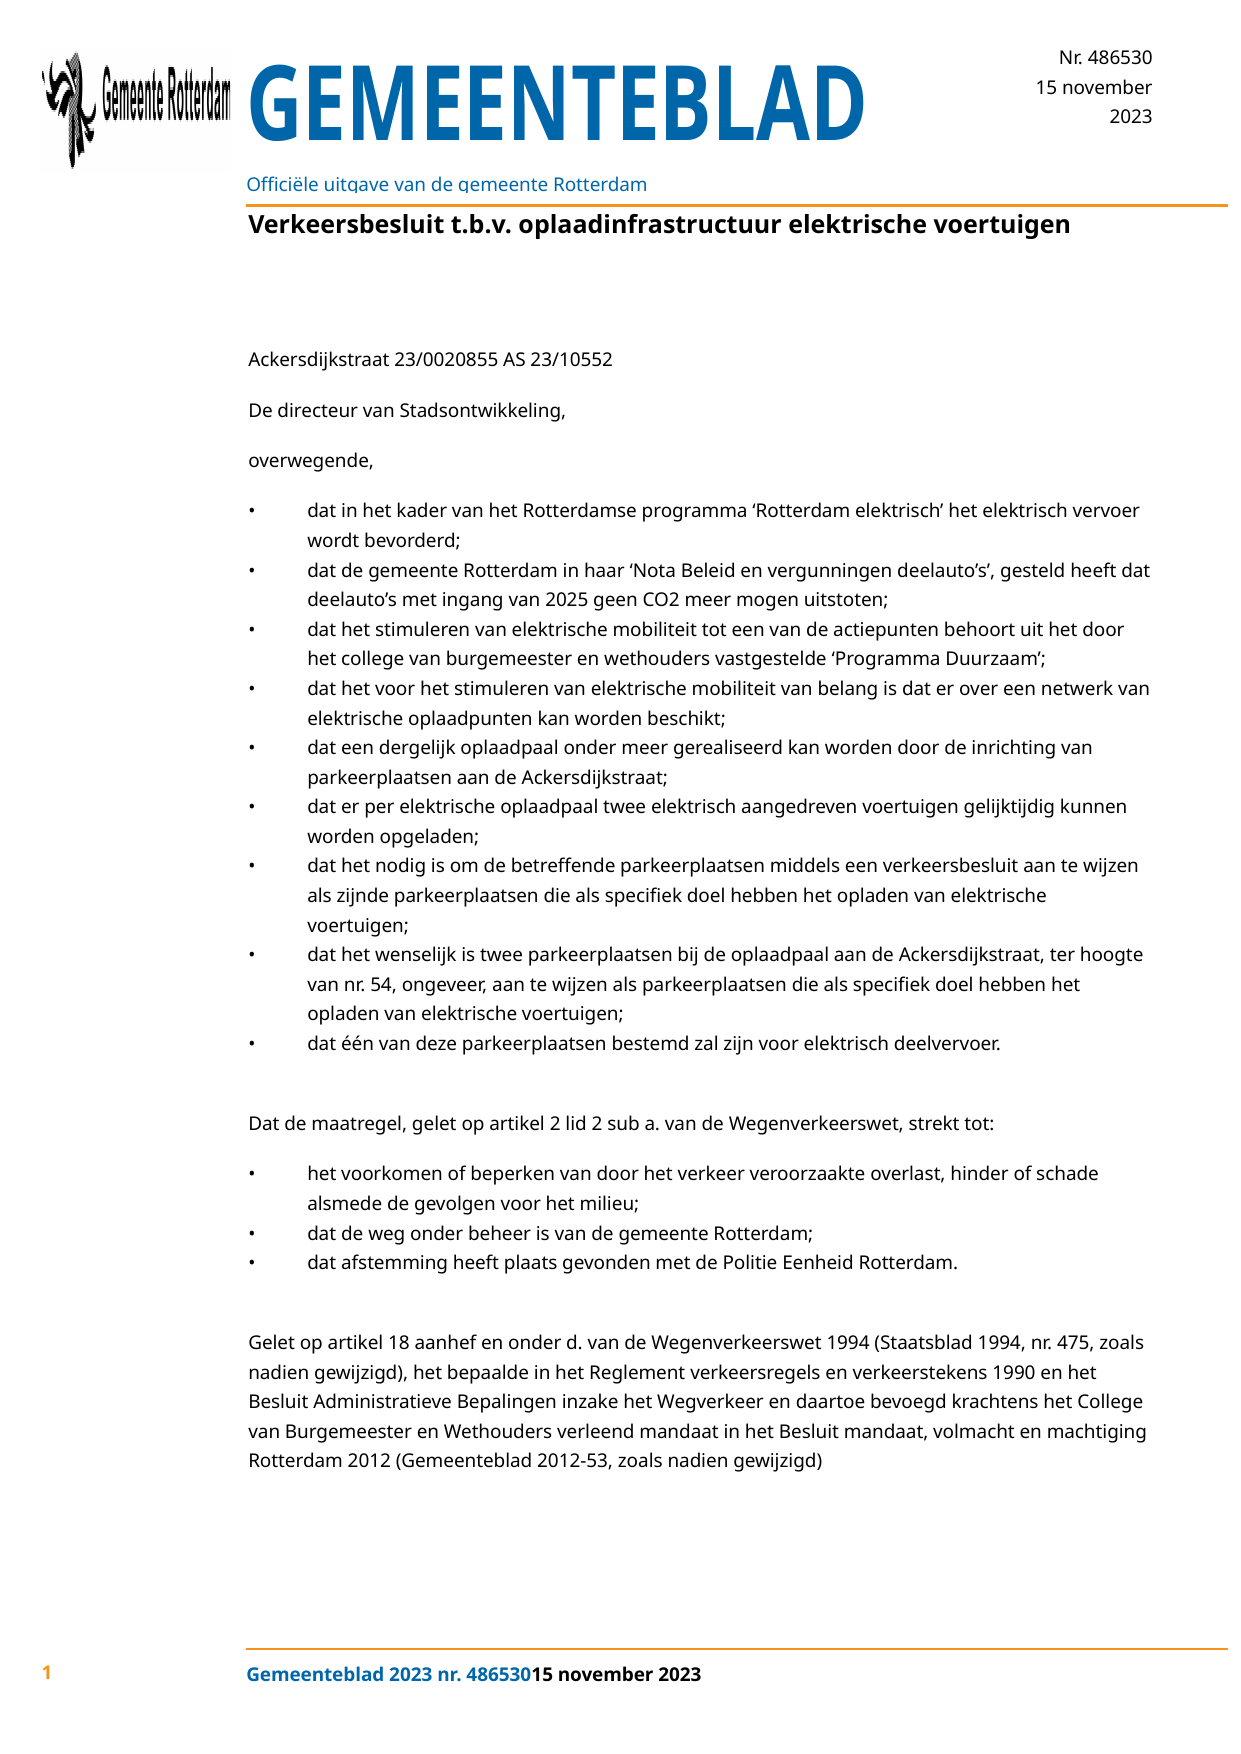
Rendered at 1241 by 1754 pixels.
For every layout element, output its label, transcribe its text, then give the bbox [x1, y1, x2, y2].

list dat de gemeente Rotterdam in haar ‘Nota Beleid en vergunningen deelauto’s’, gesteld heeft dat deelauto’s met ingang van 2025 geen CO2 meer mogen uitstoten; [248, 557, 1152, 612]
list dat het nodig is om de betreffende parkeerplaatsen middels een verkeersbesluit aan te wijzen als zijnde parkeerplaatsen die als specifiek doel hebben het opladen van elektrische voertuigen; [248, 853, 1152, 938]
list het voorkomen of beperken van door het verkeer veroorzaakte overlast, hinder of schade alsmede de gevolgen voor het milieu; [248, 1161, 1152, 1216]
list dat het voor het stimuleren van elektrische mobiliteit van belang is dat er over een netwerk van elektrische oplaadpunten kan worden beschikt; [248, 675, 1152, 731]
text Gelet op artikel 18 aanhef en onder d. van de Wegenverkeerswet 1994 (Staatsblad 1994, nr. 475, zoals nadien gewijzigd), het bepaalde in het Reglement verkeersregels en verkeerstekens 1990 en het Besluit Administratieve Bepalingen inzake het Wegverkeer en daartoe bevoegd krachtens het College van Burgemeester en Wethouders verleend mandaat in het Besluit mandaat, volmacht en machtiging Rotterdam 2012 (Gemeenteblad 2012-53, zoals nadien gewijzigd) [248, 1329, 1152, 1473]
list dat het wenselijk is twee parkeerplaatsen bij de oplaadpaal aan de Ackersdijkstraat, ter hoogte van nr. 54, ongeveer, aan te wijzen als parkeerplaatsen die als specifiek doel hebben het opladen van elektrische voertuigen; [248, 941, 1152, 1026]
list dat één van deze parkeerplaatsen bestemd zal zijn voor elektrisch deelvervoer. [248, 1030, 1152, 1056]
list dat in het kader van het Rotterdamse programma ‘Rotterdam elektrisch’ het elektrisch vervoer wordt bevorderd; [248, 498, 1152, 553]
list dat het stimuleren van elektrische mobiliteit tot een van de actiepunten behoort uit het door het college van burgemeester en wethouders vastgestelde ‘Programma Duurzaam’; [248, 616, 1152, 671]
text overwegende, [248, 447, 1152, 473]
picture [41, 47, 231, 172]
list dat de weg onder beheer is van de gemeente Rotterdam; [248, 1220, 1152, 1246]
text De directeur van Stadsontwikkeling, [248, 397, 1152, 423]
list dat er per elektrische oplaadpaal twee elektrisch aangedreven voertuigen gelijktijdig kunnen worden opgeladen; [248, 793, 1152, 849]
text Ackersdijkstraat 23/0020855 AS 23/10552 [248, 346, 1152, 372]
list dat afstemming heeft plaats gevonden met de Politie Eenheid Rotterdam. [248, 1249, 1152, 1275]
list dat een dergelijk oplaadpaal onder meer gerealiseerd kan worden door de inrichting van parkeerplaatsen aan de Ackersdijkstraat; [248, 734, 1152, 790]
text Verkeersbesluit t.b.v. oplaadinfrastructuur elektrische voertuigen [248, 207, 1152, 241]
text Dat de maatregel, gelet op artikel 2 lid 2 sub a. van de Wegenverkeerswet, strekt tot: [248, 1110, 1152, 1136]
